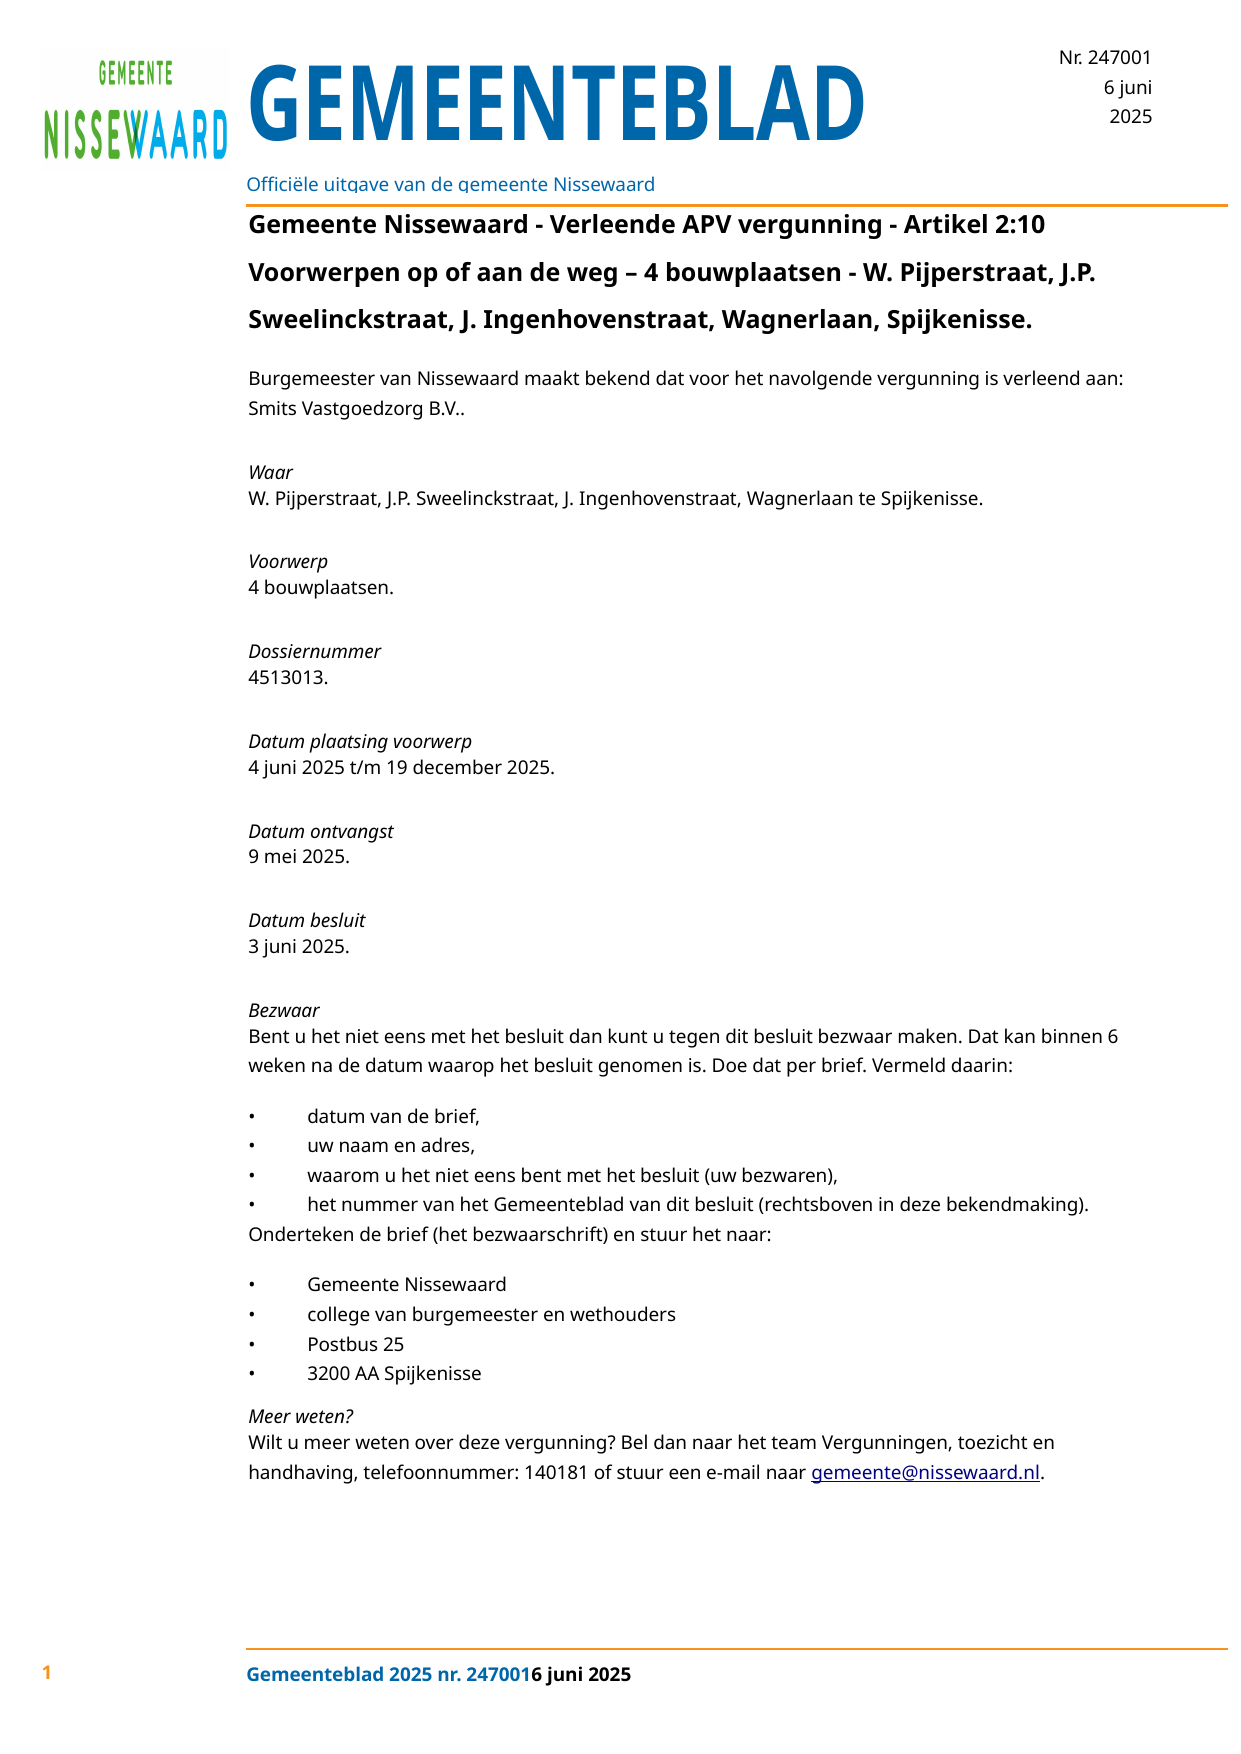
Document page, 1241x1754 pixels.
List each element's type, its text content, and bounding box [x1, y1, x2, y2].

text Datum ontvangst [248, 818, 1152, 843]
text Gemeente Nissewaard - Verleende APV vergunning - Artikel 2:10 Voorwerpen op of aan de weg – 4 bouwplaatsen - W. Pijperstraat, J.P. Sweelinckstraat, J. Ingenhovenstraat, Wagnerlaan, Spijkenisse. [248, 207, 1152, 336]
list Postbus 25 [248, 1331, 1152, 1357]
text 4513013. [248, 664, 1152, 690]
list datum van de brief, [248, 1103, 1152, 1129]
text 4 juni 2025 t/m 19 december 2025. [248, 754, 1152, 779]
text Burgemeester van Nissewaard maakt bekend dat voor het navolgende vergunning is verleend aan: Smits Vastgoedzorg B.V.. [248, 366, 1152, 421]
text Voorwerp [248, 549, 1152, 574]
text Datum plaatsing voorwerp [248, 728, 1152, 754]
text Meer weten? [248, 1403, 1152, 1429]
text 4 bouwplaatsen. [248, 574, 1152, 600]
picture [41, 47, 231, 172]
text Bent u het niet eens met het besluit dan kunt u tegen dit besluit bezwaar maken. Dat kan binnen 6 weken na de datum waarop het besluit genomen is. Doe dat per brief. Vermeld daarin: [248, 1023, 1152, 1078]
text 9 mei 2025. [248, 843, 1152, 869]
list uw naam en adres, [248, 1132, 1152, 1158]
list Gemeente Nissewaard [248, 1272, 1152, 1297]
text 3 juni 2025. [248, 933, 1152, 959]
text W. Pijperstraat, J.P. Sweelinckstraat, J. Ingenhovenstraat, Wagnerlaan te Spijkenisse. [248, 485, 1152, 511]
text Wilt u meer weten over deze vergunning? Bel dan naar het team Vergunningen, toezicht en handhaving, telefoonnummer: 140181 of stuur een e-mail naar gemeente@nissewaard.nl. [248, 1429, 1152, 1484]
list college van burgemeester en wethouders [248, 1301, 1152, 1327]
list 3200 AA Spijkenisse [248, 1360, 1152, 1386]
text Bezwaar [248, 997, 1152, 1023]
list waarom u het niet eens bent met het besluit (uw bezwaren), [248, 1162, 1152, 1188]
text Dossiernummer [248, 638, 1152, 664]
text Datum besluit [248, 907, 1152, 933]
list het nummer van het Gemeenteblad van dit besluit (rechtsboven in deze bekendmaking). [248, 1192, 1152, 1217]
text Waar [248, 459, 1152, 485]
text Onderteken de brief (het bezwaarschrift) en stuur het naar: [248, 1221, 1152, 1247]
